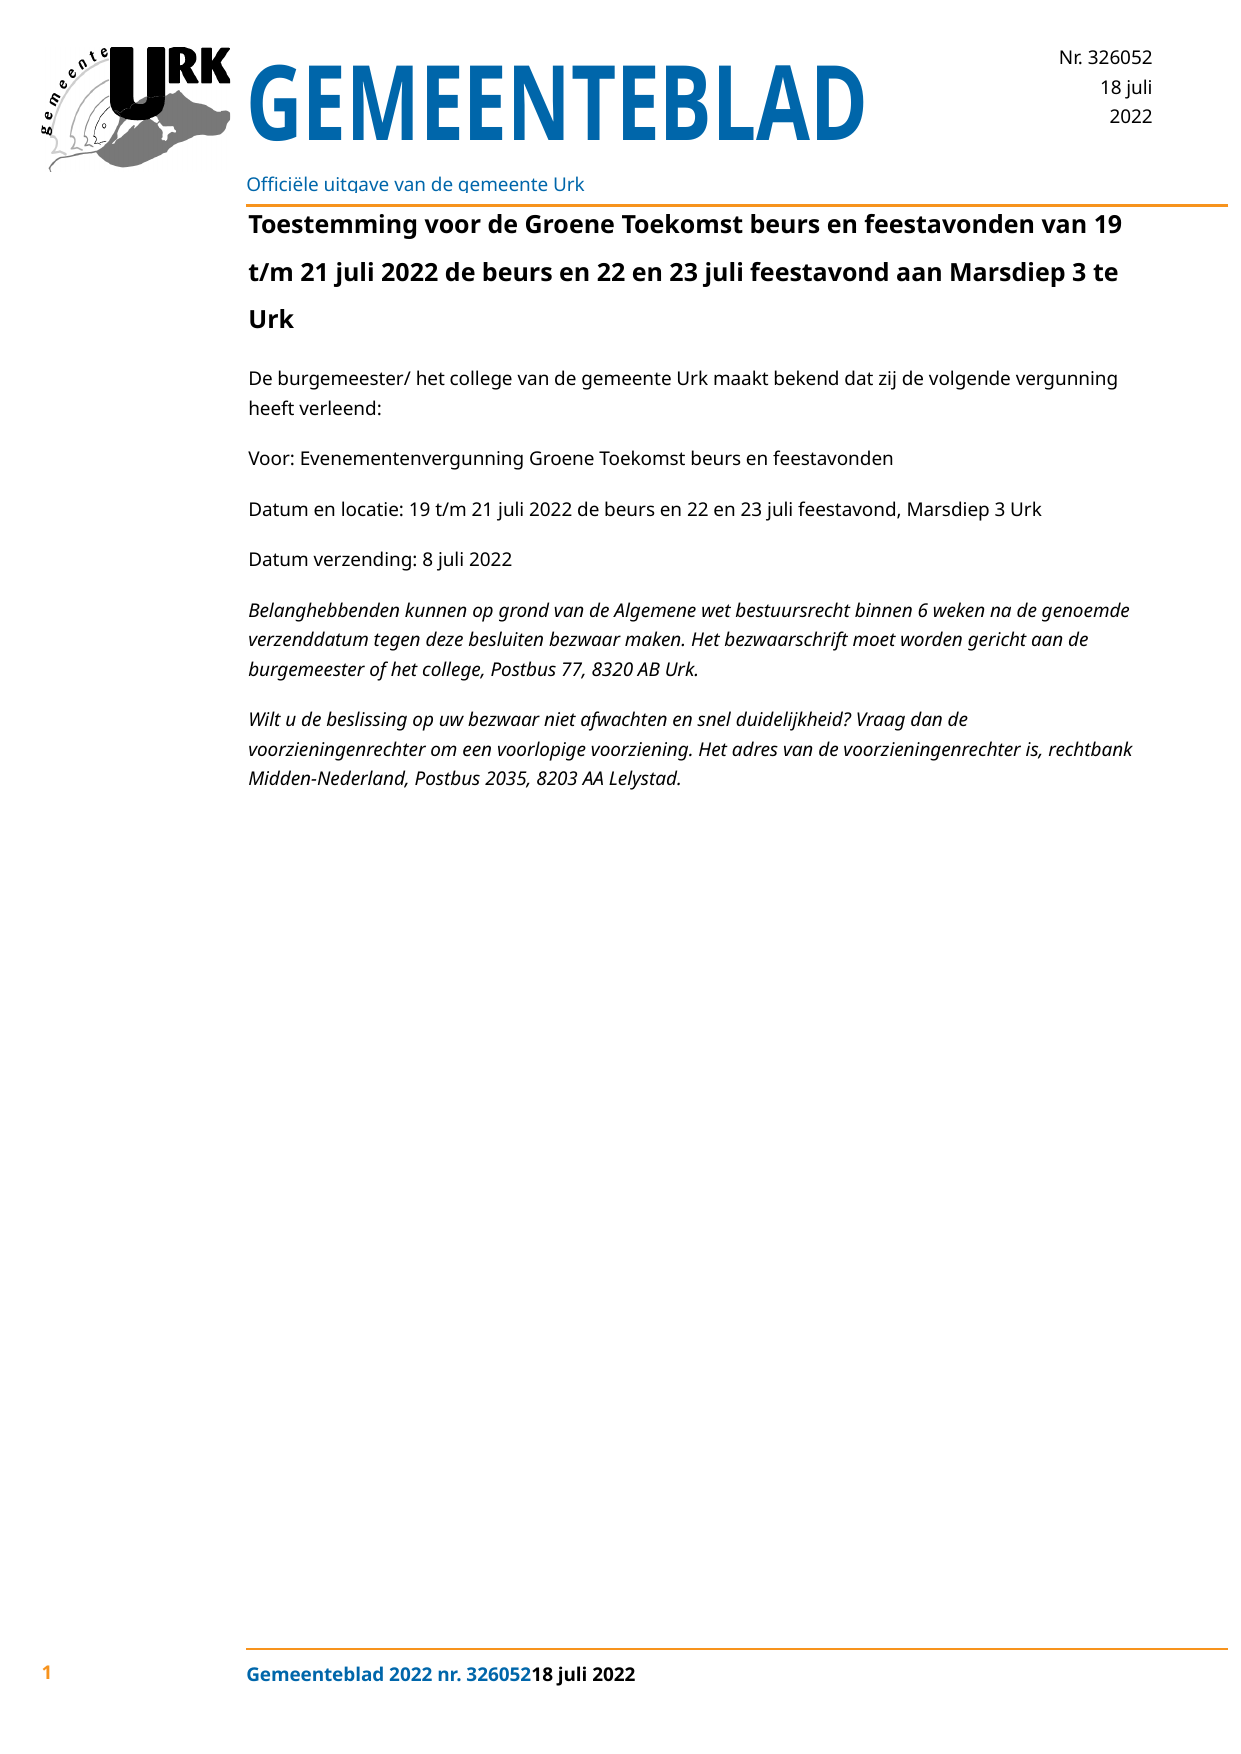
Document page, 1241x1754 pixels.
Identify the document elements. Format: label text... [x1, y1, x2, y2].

text Voor: Evenementenvergunning Groene Toekomst beurs en feestavonden [248, 446, 1152, 471]
text Wilt u de beslissing op uw bezwaar niet afwachten en snel duidelijkheid? Vraag dan de voorzieningenrechter om een voorlopige voorziening. Het adres van de voorzieningenrechter is, rechtbank Midden-Nederland, Postbus 2035, 8203 AA Lelystad. [248, 706, 1152, 791]
text Datum en locatie: 19 t/m 21 juli 2022 de beurs en 22 en 23 juli feestavond, Marsdiep 3 Urk [248, 496, 1152, 522]
text Datum verzending: 8 juli 2022 [248, 546, 1152, 572]
text Toestemming voor de Groene Toekomst beurs en feestavonden van 19 t/m 21 juli 2022 de beurs en 22 en 23 juli feestavond aan Marsdiep 3 te Urk [248, 207, 1152, 336]
picture [41, 47, 231, 172]
text Belanghebbenden kunnen op grond van de Algemene wet bestuursrecht binnen 6 weken na de genoemde verzenddatum tegen deze besluiten bezwaar maken. Het bezwaarschrift moet worden gericht aan de burgemeester of het college, Postbus 77, 8320 AB Urk. [248, 597, 1152, 682]
text De burgemeester/ het college van de gemeente Urk maakt bekend dat zij de volgende vergunning heeft verleend: [248, 366, 1152, 421]
